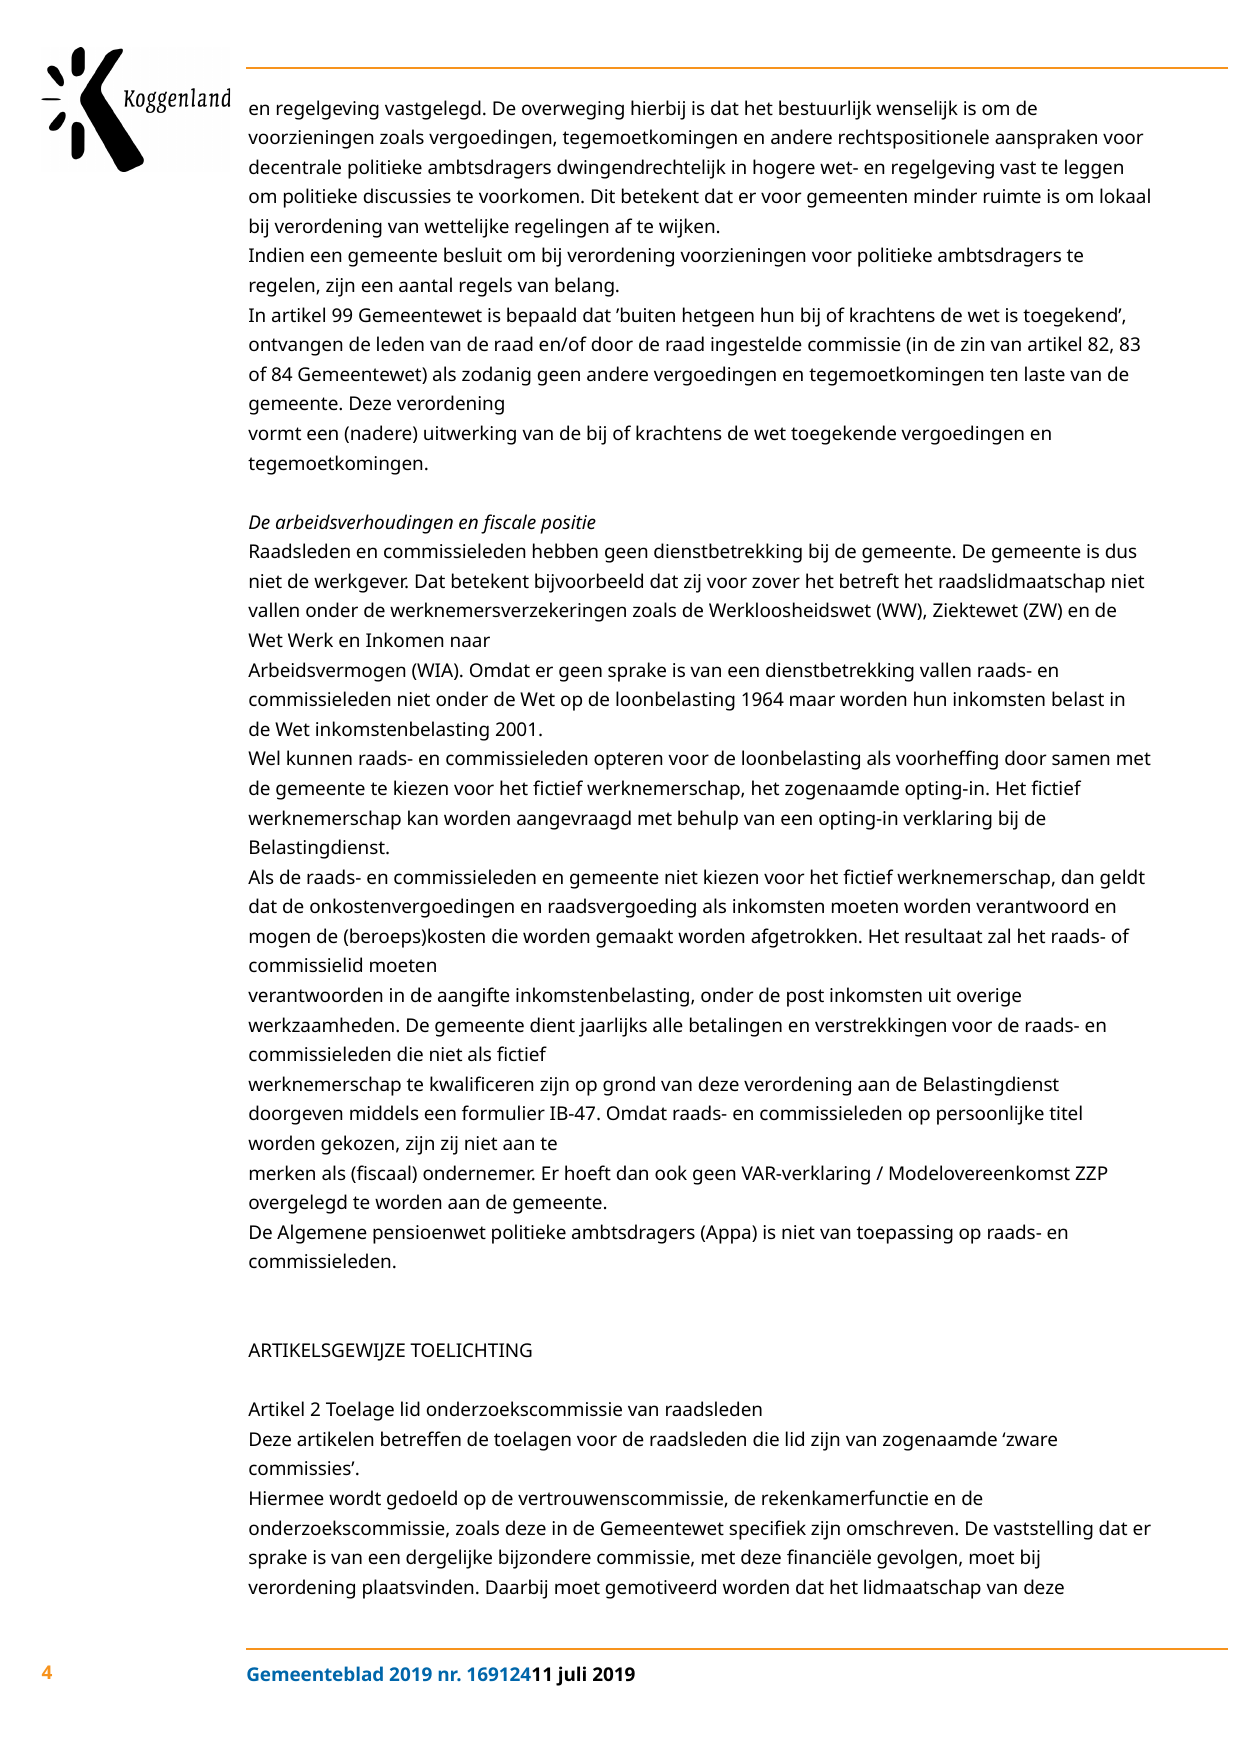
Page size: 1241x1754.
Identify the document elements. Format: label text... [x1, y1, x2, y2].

text In artikel 99 Gemeentewet is bepaald dat ’buiten hetgeen hun bij of krachtens de wet is toegekend’, ontvangen de leden van de raad en/of door de raad ingestelde commissie (in de zin van artikel 82, 83 of 84 Gemeentewet) als zodanig geen andere vergoedingen en tegemoetkomingen ten laste van de gemeente. Deze verordening [248, 302, 1152, 416]
text Arbeidsvermogen (WIA). Omdat er geen sprake is van een dienstbetrekking vallen raads- en commissieleden niet onder de Wet op de loonbelasting 1964 maar worden hun inkomsten belast in de Wet inkomstenbelasting 2001. [248, 657, 1152, 742]
text Als de raads- en commissieleden en gemeente niet kiezen voor het fictief werknemerschap, dan geldt dat de onkostenvergoedingen en raadsvergoeding als inkomsten moeten worden verantwoord en mogen de (beroeps)kosten die worden gemaakt worden afgetrokken. Het resultaat zal het raads- of commissielid moeten [248, 864, 1152, 978]
text verantwoorden in de aangifte inkomstenbelasting, onder de post inkomsten uit overige werkzaamheden. De gemeente dient jaarlijks alle betalingen en verstrekkingen voor de raads- en commissieleden die niet als fictief [248, 982, 1152, 1067]
text en regelgeving vastgelegd. De overweging hierbij is dat het bestuurlijk wenselijk is om de voorzieningen zoals vergoedingen, tegemoetkomingen en andere rechtspositionele aanspraken voor decentrale politieke ambtsdragers dwingendrechtelijk in hogere wet- en regelgeving vast te leggen om politieke discussies te voorkomen. Dit betekent dat er voor gemeenten minder ruimte is om lokaal bij verordening van wettelijke regelingen af te wijken. [248, 95, 1152, 239]
text De arbeidsverhoudingen en fiscale positie [248, 509, 1152, 535]
picture [41, 47, 231, 172]
text Indien een gemeente besluit om bij verordening voorzieningen voor politieke ambtsdragers te regelen, zijn een aantal regels van belang. [248, 243, 1152, 298]
text Hiermee wordt gedoeld op de vertrouwenscommissie, de rekenkamerfunctie en de onderzoekscommissie, zoals deze in de Gemeentewet specifiek zijn omschreven. De vaststelling dat er sprake is van een dergelijke bijzondere commissie, met deze financiële gevolgen, moet bij verordening plaatsvinden. Daarbij moet gemotiveerd worden dat het lidmaatschap van deze [248, 1485, 1152, 1600]
text Wel kunnen raads- en commissieleden opteren voor de loonbelasting als voorheffing door samen met de gemeente te kiezen voor het fictief werknemerschap, het zogenaamde opting-in. Het fictief werknemerschap kan worden aangevraagd met behulp van een opting-in verklaring bij de Belastingdienst. [248, 746, 1152, 860]
text Artikel 2 Toelage lid onderzoekscommissie van raadsleden [248, 1396, 1152, 1422]
text Raadsleden en commissieleden hebben geen dienstbetrekking bij de gemeente. De gemeente is dus niet de werkgever. Dat betekent bijvoorbeeld dat zij voor zover het betreft het raadslidmaatschap niet vallen onder de werknemersverzekeringen zoals de Werkloosheidswet (WW), Ziektewet (ZW) en de Wet Werk en Inkomen naar [248, 538, 1152, 653]
text ARTIKELSGEWIJZE TOELICHTING [248, 1337, 1152, 1363]
text vormt een (nadere) uitwerking van de bij of krachtens de wet toegekende vergoedingen en tegemoetkomingen. [248, 420, 1152, 476]
text merken als (fiscaal) ondernemer. Er hoeft dan ook geen VAR-verklaring / Modelovereenkomst ZZP overgelegd te worden aan de gemeente. [248, 1160, 1152, 1215]
text Deze artikelen betreffen de toelagen voor de raadsleden die lid zijn van zogenaamde ‘zware commissies’. [248, 1426, 1152, 1481]
text werknemerschap te kwalificeren zijn op grond van deze verordening aan de Belastingdienst doorgeven middels een formulier IB-47. Omdat raads- en commissieleden op persoonlijke titel worden gekozen, zijn zij niet aan te [248, 1071, 1152, 1156]
text De Algemene pensioenwet politieke ambtsdragers (Appa) is niet van toepassing op raads- en commissieleden. [248, 1219, 1152, 1274]
